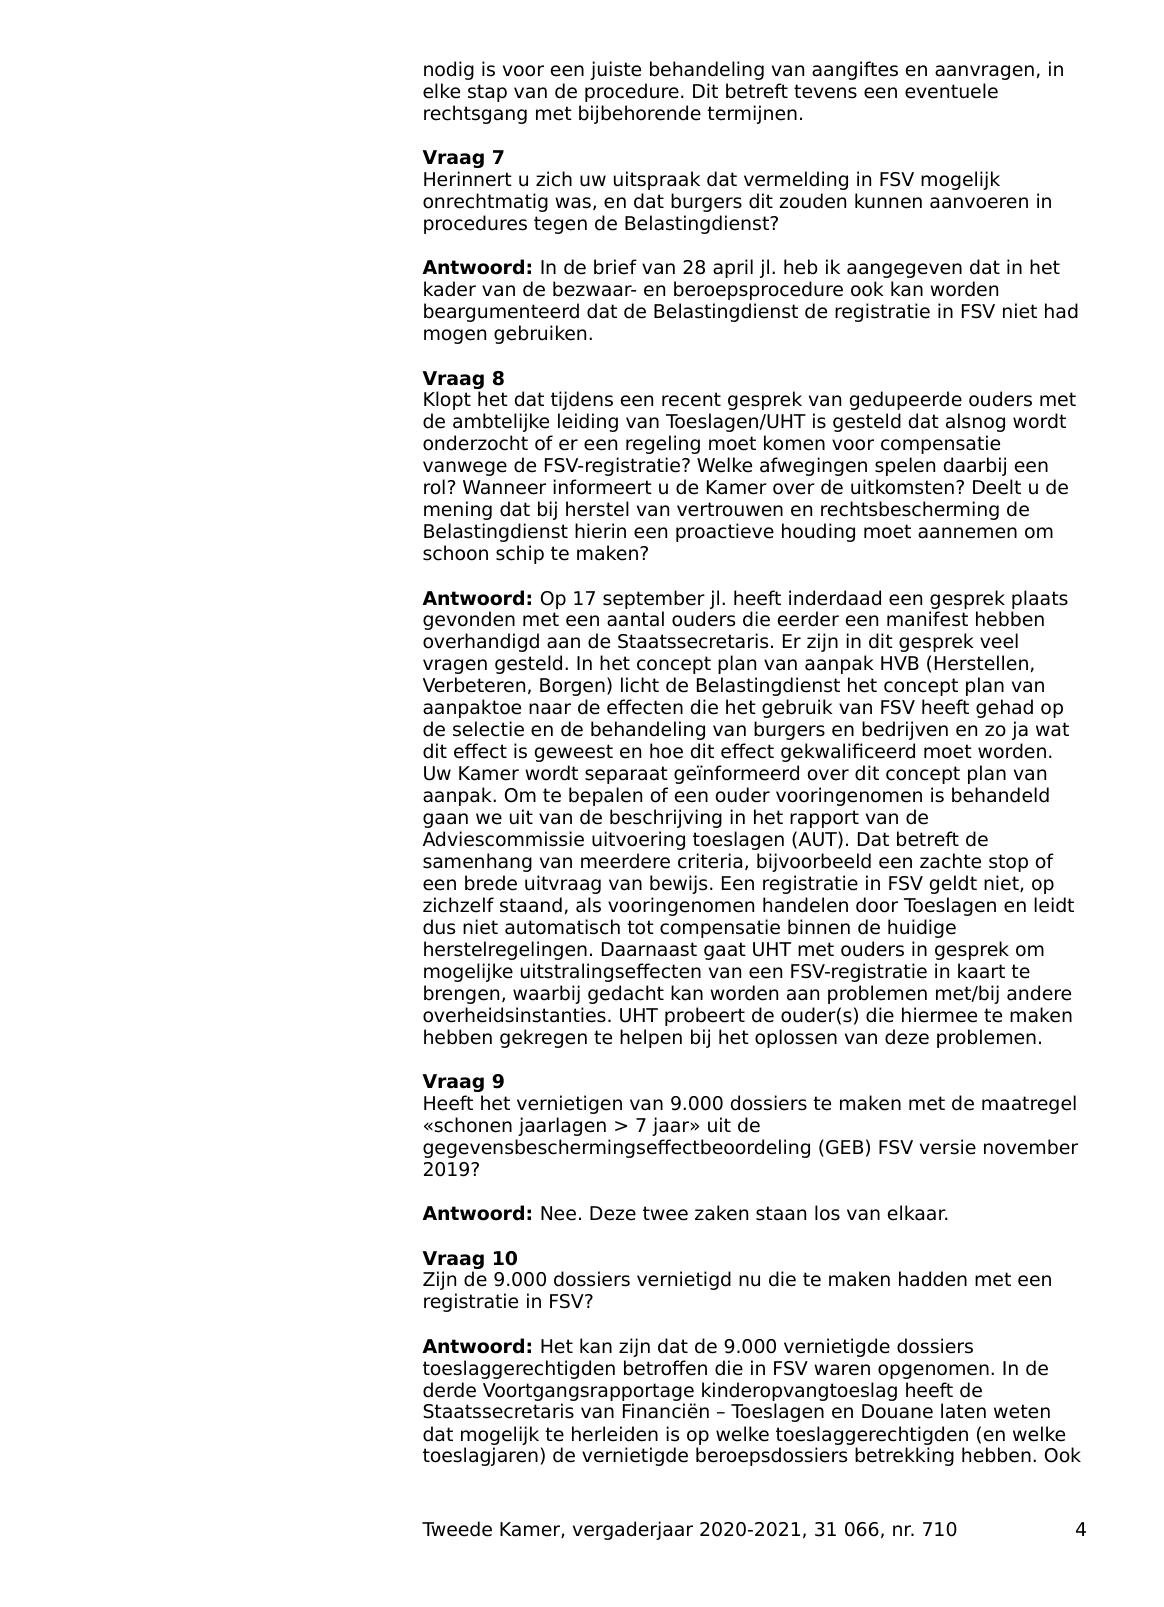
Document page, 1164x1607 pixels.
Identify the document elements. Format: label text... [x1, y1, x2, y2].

text Heeft het vernietigen van 9.000 dossiers te maken met de maatregel «schonen jaarlagen > 7 jaar» uit de gegevensbeschermingseffectbeoordeling (GEB) FSV versie november 2019? [422, 1093, 1087, 1181]
text Vraag 8 [422, 367, 1087, 389]
text Antwoord: In de brief van 28 april jl. heb ik aangegeven dat in het kader van de bezwaar- en beroepsprocedure ook kan worden beargumenteerd dat de Belastingdienst de registratie in FSV niet had mogen gebruiken. [422, 257, 1087, 345]
text Antwoord: Nee. Deze twee zaken staan los van elkaar. [422, 1203, 1087, 1225]
text Vraag 10 [422, 1247, 1087, 1269]
text Antwoord: Het kan zijn dat de 9.000 vernietigde dossiers toeslaggerechtigden betroffen die in FSV waren opgenomen. In de derde Voortgangsrapportage kinderopvangtoeslag heeft de Staatssecretaris van Financiën – Toeslagen en Douane laten weten dat mogelijk te herleiden is op welke toeslaggerechtigden (en welke toeslagjaren) de vernietigde beroepsdossiers betrekking hebben. Ook [422, 1336, 1087, 1467]
text Vraag 9 [422, 1071, 1087, 1093]
text Vraag 7 [422, 147, 1087, 169]
text Antwoord: Op 17 september jl. heeft inderdaad een gesprek plaats gevonden met een aantal ouders die eerder een manifest hebben overhandigd aan de Staatssecretaris. Er zijn in dit gesprek veel vragen gesteld. In het concept plan van aanpak HVB (Herstellen, Verbeteren, Borgen) licht de Belastingdienst het concept plan van aanpaktoe naar de effecten die het gebruik van FSV heeft gehad op de selectie en de behandeling van burgers en bedrijven en zo ja wat dit effect is geweest en hoe dit effect gekwalificeerd moet worden. Uw Kamer wordt separaat geïnformeerd over dit concept plan van aanpak. Om te bepalen of een ouder vooringenomen is behandeld gaan we uit van de beschrijving in het rapport van de Adviescommissie uitvoering toeslagen (AUT). Dat betreft de samenhang van meerdere criteria, bijvoorbeeld een zachte stop of een brede uitvraag van bewijs. Een registratie in FSV geldt niet, op zichzelf staand, als vooringenomen handelen door Toeslagen en leidt dus niet automatisch tot compensatie binnen de huidige herstelregelingen. Daarnaast gaat UHT met ouders in gesprek om mogelijke uitstralingseffecten van een FSV-registratie in kaart te brengen, waarbij gedacht kan worden aan problemen met/bij andere overheidsinstanties. UHT probeert de ouder(s) die hiermee te maken hebben gekregen te helpen bij het oplossen van deze problemen. [422, 587, 1087, 1049]
text Klopt het dat tijdens een recent gesprek van gedupeerde ouders met de ambtelijke leiding van Toeslagen/UHT is gesteld dat alsnog wordt onderzocht of er een regeling moet komen voor compensatie vanwege de FSV-registratie? Welke afwegingen spelen daarbij een rol? Wanneer informeert u de Kamer over de uitkomsten? Deelt u de mening dat bij herstel van vertrouwen en rechtsbescherming de Belastingdienst hierin een proactieve houding moet aannemen om schoon schip te maken? [422, 389, 1087, 565]
text Zijn de 9.000 dossiers vernietigd nu die te maken hadden met een registratie in FSV? [422, 1269, 1087, 1313]
text nodig is voor een juiste behandeling van aangiftes en aanvragen, in elke stap van de procedure. Dit betreft tevens een eventuele rechtsgang met bijbehorende termijnen. [422, 59, 1087, 125]
text Herinnert u zich uw uitspraak dat vermelding in FSV mogelijk onrechtmatig was, en dat burgers dit zouden kunnen aanvoeren in procedures tegen de Belastingdienst? [422, 169, 1087, 235]
